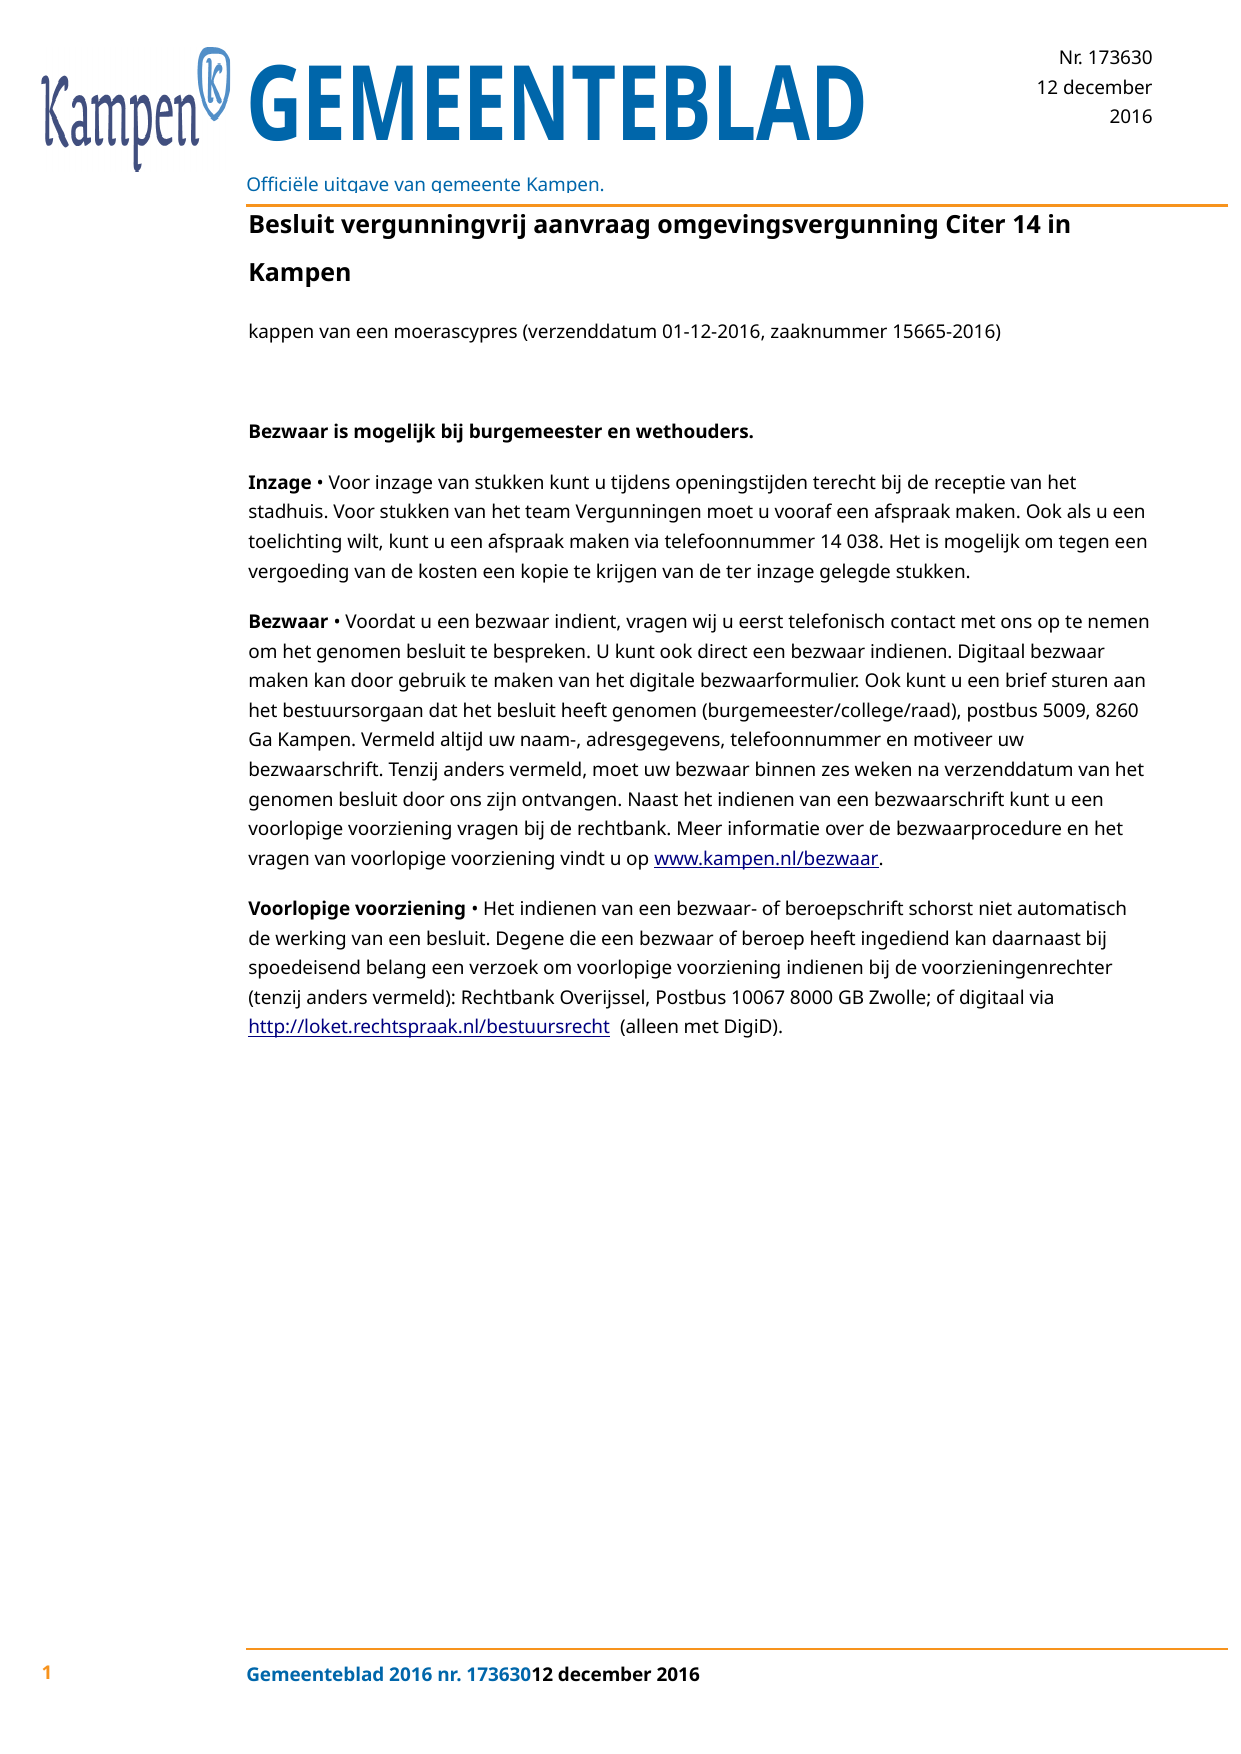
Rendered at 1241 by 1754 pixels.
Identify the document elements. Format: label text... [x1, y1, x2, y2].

text Inzage • Voor inzage van stukken kunt u tijdens openingstijden terecht bij de receptie van het stadhuis. Voor stukken van het team Vergunningen moet u vooraf een afspraak maken. Ook als u een toelichting wilt, kunt u een afspraak maken via telefoonnummer 14 038. Het is mogelijk om tegen een vergoeding van de kosten een kopie te krijgen van de ter inzage gelegde stukken. [248, 469, 1152, 584]
text Besluit vergunningvrij aanvraag omgevingsvergunning Citer 14 in Kampen [248, 207, 1152, 288]
text Bezwaar • Voordat u een bezwaar indient, vragen wij u eerst telefonisch contact met ons op te nemen om het genomen besluit te bespreken. U kunt ook direct een bezwaar indienen. Digitaal bezwaar maken kan door gebruik te maken van het digitale bezwaarformulier. Ook kunt u een brief sturen aan het bestuursorgaan dat het besluit heeft genomen (burgemeester/college/raad), postbus 5009, 8260 Ga Kampen. Vermeld altijd uw naam-, adresgegevens, telefoonnummer en motiveer uw bezwaarschrift. Tenzij anders vermeld, moet uw bezwaar binnen zes weken na verzenddatum van het genomen besluit door ons zijn ontvangen. Naast het indienen van een bezwaarschrift kunt u een voorlopige voorziening vragen bij de rechtbank. Meer informatie over de bezwaarprocedure en het vragen van voorlopige voorziening vindt u op www.kampen.nl/bezwaar. [248, 608, 1152, 871]
text Bezwaar is mogelijk bij burgemeester en wethouders. [248, 419, 1152, 444]
picture [41, 47, 231, 172]
text Voorlopige voorziening • Het indienen van een bezwaar- of beroepschrift schorst niet automatisch de werking van een besluit. Degene die een bezwaar of beroep heeft ingediend kan daarnaast bij spoedeisend belang een verzoek om voorlopige voorziening indienen bij de voorzieningenrechter (tenzij anders vermeld): Rechtbank Overijssel, Postbus 10067 8000 GB Zwolle; of digitaal via http://loket.rechtspraak.nl/bestuursrecht (alleen met DigiD). [248, 895, 1152, 1039]
text kappen van een moerascypres (verzenddatum 01-12-2016, zaaknummer 15665-2016) [248, 318, 1152, 344]
